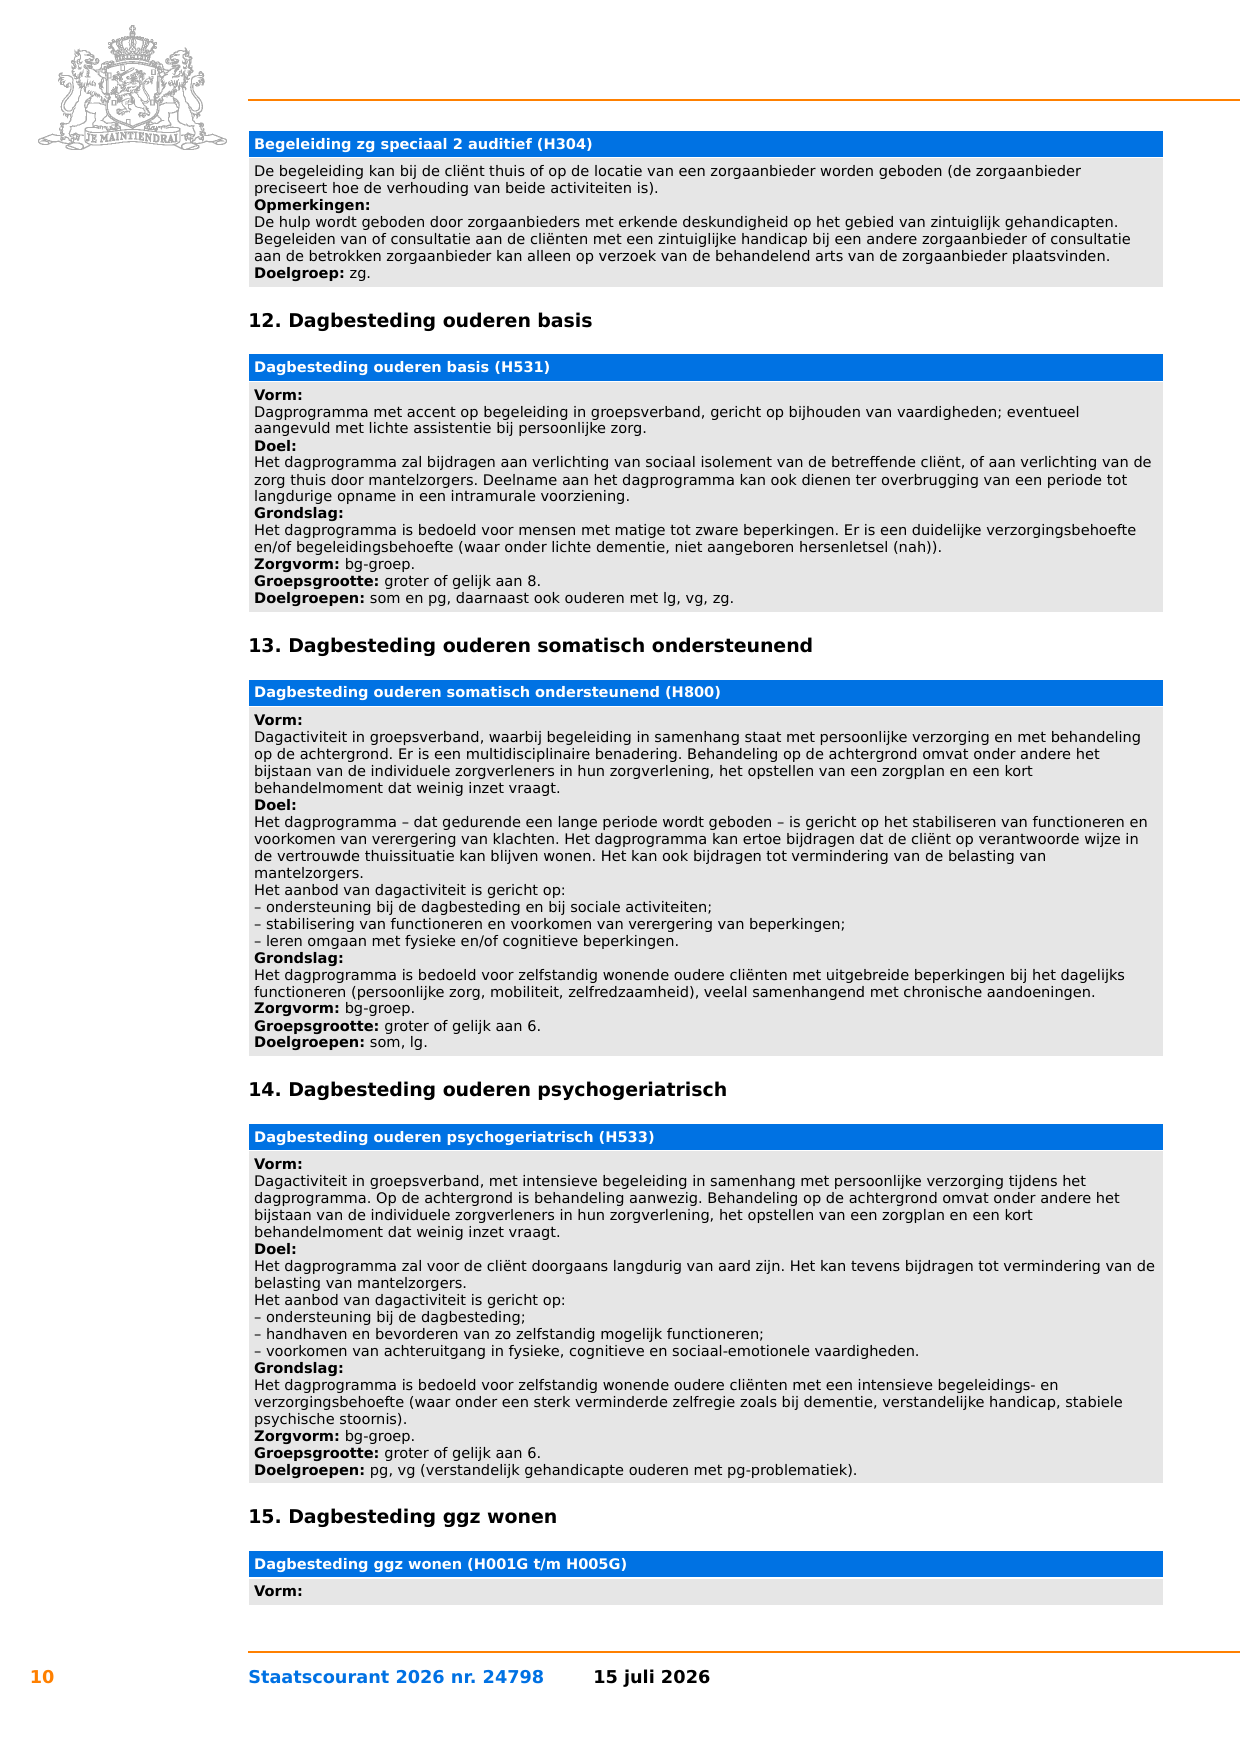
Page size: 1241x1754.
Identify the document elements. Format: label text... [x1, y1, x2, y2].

picture [38, 25, 227, 150]
table_header Dagbesteding ouderen basis (H531) [249, 354, 1163, 381]
table_header Dagbesteding ouderen psychogeriatrisch (H533) [249, 1124, 1163, 1150]
table_cell De begeleiding kan bij de cliënt thuis of op de locatie van een zorgaanbieder worden geboden (de zorgaanbieder preciseert hoe de verhouding van beide activiteiten is). Opmerkingen: De hulp wordt geboden door zorgaanbieders met erkende deskundigheid op het gebied van zintuiglijk gehandicapten. Begeleiden van of consultatie aan de cliënten met een zintuiglijke handicap bij een andere zorgaanbieder of consultatie aan de betrokken zorgaanbieder kan alleen op verzoek van de behandelend arts van de zorgaanbieder plaatsvinden. Doelgroep: zg. [249, 158, 1163, 287]
subtitle 14. Dagbesteding ouderen psychogeriatrisch [248, 1079, 1163, 1101]
subtitle 13. Dagbesteding ouderen somatisch ondersteunend [248, 635, 1163, 657]
subtitle 12. Dagbesteding ouderen basis [248, 309, 1163, 331]
subtitle 15. Dagbesteding ggz wonen [248, 1506, 1163, 1528]
table_header Dagbesteding ouderen somatisch ondersteunend (H800) [249, 680, 1163, 706]
table_cell Vorm: Dagactiviteit in groepsverband, waarbij begeleiding in samenhang staat met persoonlijke verzorging en met behandeling op de achtergrond. Er is een multidisciplinaire benadering. Behandeling op de achtergrond omvat onder andere het bijstaan van de individuele zorgverleners in hun zorgverlening, het opstellen van een zorgplan en een kort behandelmoment dat weinig inzet vraagt. Doel: Het dagprogramma – dat gedurende een lange periode wordt geboden – is gericht op het stabiliseren van functioneren en voorkomen van verergering van klachten. Het dagprogramma kan ertoe bijdragen dat de cliënt op verantwoorde wijze in de vertrouwde thuissituatie kan blijven wonen. Het kan ook bijdragen tot vermindering van de belasting van mantelzorgers. Het aanbod van dagactiviteit is gericht op: – ondersteuning bij de dagbesteding en bij sociale activiteiten; – stabilisering van functioneren en voorkomen van verergering van beperkingen; – leren omgaan met fysieke en/of cognitieve beperkingen. Grondslag: Het dagprogramma is bedoeld voor zelfstandig wonende oudere cliënten met uitgebreide beperkingen bij het dagelijks functioneren (persoonlijke zorg, mobiliteit, zelfredzaamheid), veelal samenhangend met chronische aandoeningen. Zorgvorm: bg-groep. Groepsgrootte: groter of gelijk aan 6. Doelgroepen: som, lg. [249, 707, 1163, 1056]
table_cell Vorm: [249, 1579, 1163, 1605]
table_header Begeleiding zg speciaal 2 auditief (H304) [249, 131, 1163, 157]
table_cell Vorm: Dagactiviteit in groepsverband, met intensieve begeleiding in samenhang met persoonlijke verzorging tijdens het dagprogramma. Op de achtergrond is behandeling aanwezig. Behandeling op de achtergrond omvat onder andere het bijstaan van de individuele zorgverleners in hun zorgverlening, het opstellen van een zorgplan en een kort behandelmoment dat weinig inzet vraagt. Doel: Het dagprogramma zal voor de cliënt doorgaans langdurig van aard zijn. Het kan tevens bijdragen tot vermindering van de belasting van mantelzorgers. Het aanbod van dagactiviteit is gericht op: – ondersteuning bij de dagbesteding; – handhaven en bevorderen van zo zelfstandig mogelijk functioneren; – voorkomen van achteruitgang in fysieke, cognitieve en sociaal-emotionele vaardigheden. Grondslag: Het dagprogramma is bedoeld voor zelfstandig wonende oudere cliënten met een intensieve begeleidings- en verzorgingsbehoefte (waar onder een sterk verminderde zelfregie zoals bij dementie, verstandelijke handicap, stabiele psychische stoornis). Zorgvorm: bg-groep. Groepsgrootte: groter of gelijk aan 6. Doelgroepen: pg, vg (verstandelijk gehandicapte ouderen met pg-problematiek). [249, 1151, 1163, 1483]
table_cell Vorm: Dagprogramma met accent op begeleiding in groepsverband, gericht op bijhouden van vaardigheden; eventueel aangevuld met lichte assistentie bij persoonlijke zorg. Doel: Het dagprogramma zal bijdragen aan verlichting van sociaal isolement van de betreffende cliënt, of aan verlichting van de zorg thuis door mantelzorgers. Deelname aan het dagprogramma kan ook dienen ter overbrugging van een periode tot langdurige opname in een intramurale voorziening. Grondslag: Het dagprogramma is bedoeld voor mensen met matige tot zware beperkingen. Er is een duidelijke verzorgingsbehoefte en/of begeleidingsbehoefte (waar onder lichte dementie, niet aangeboren hersenletsel (nah)). Zorgvorm: bg-groep. Groepsgrootte: groter of gelijk aan 8. Doelgroepen: som en pg, daarnaast ook ouderen met lg, vg, zg. [249, 382, 1163, 612]
table_header Dagbesteding ggz wonen (H001G t/m H005G) [249, 1551, 1163, 1577]
